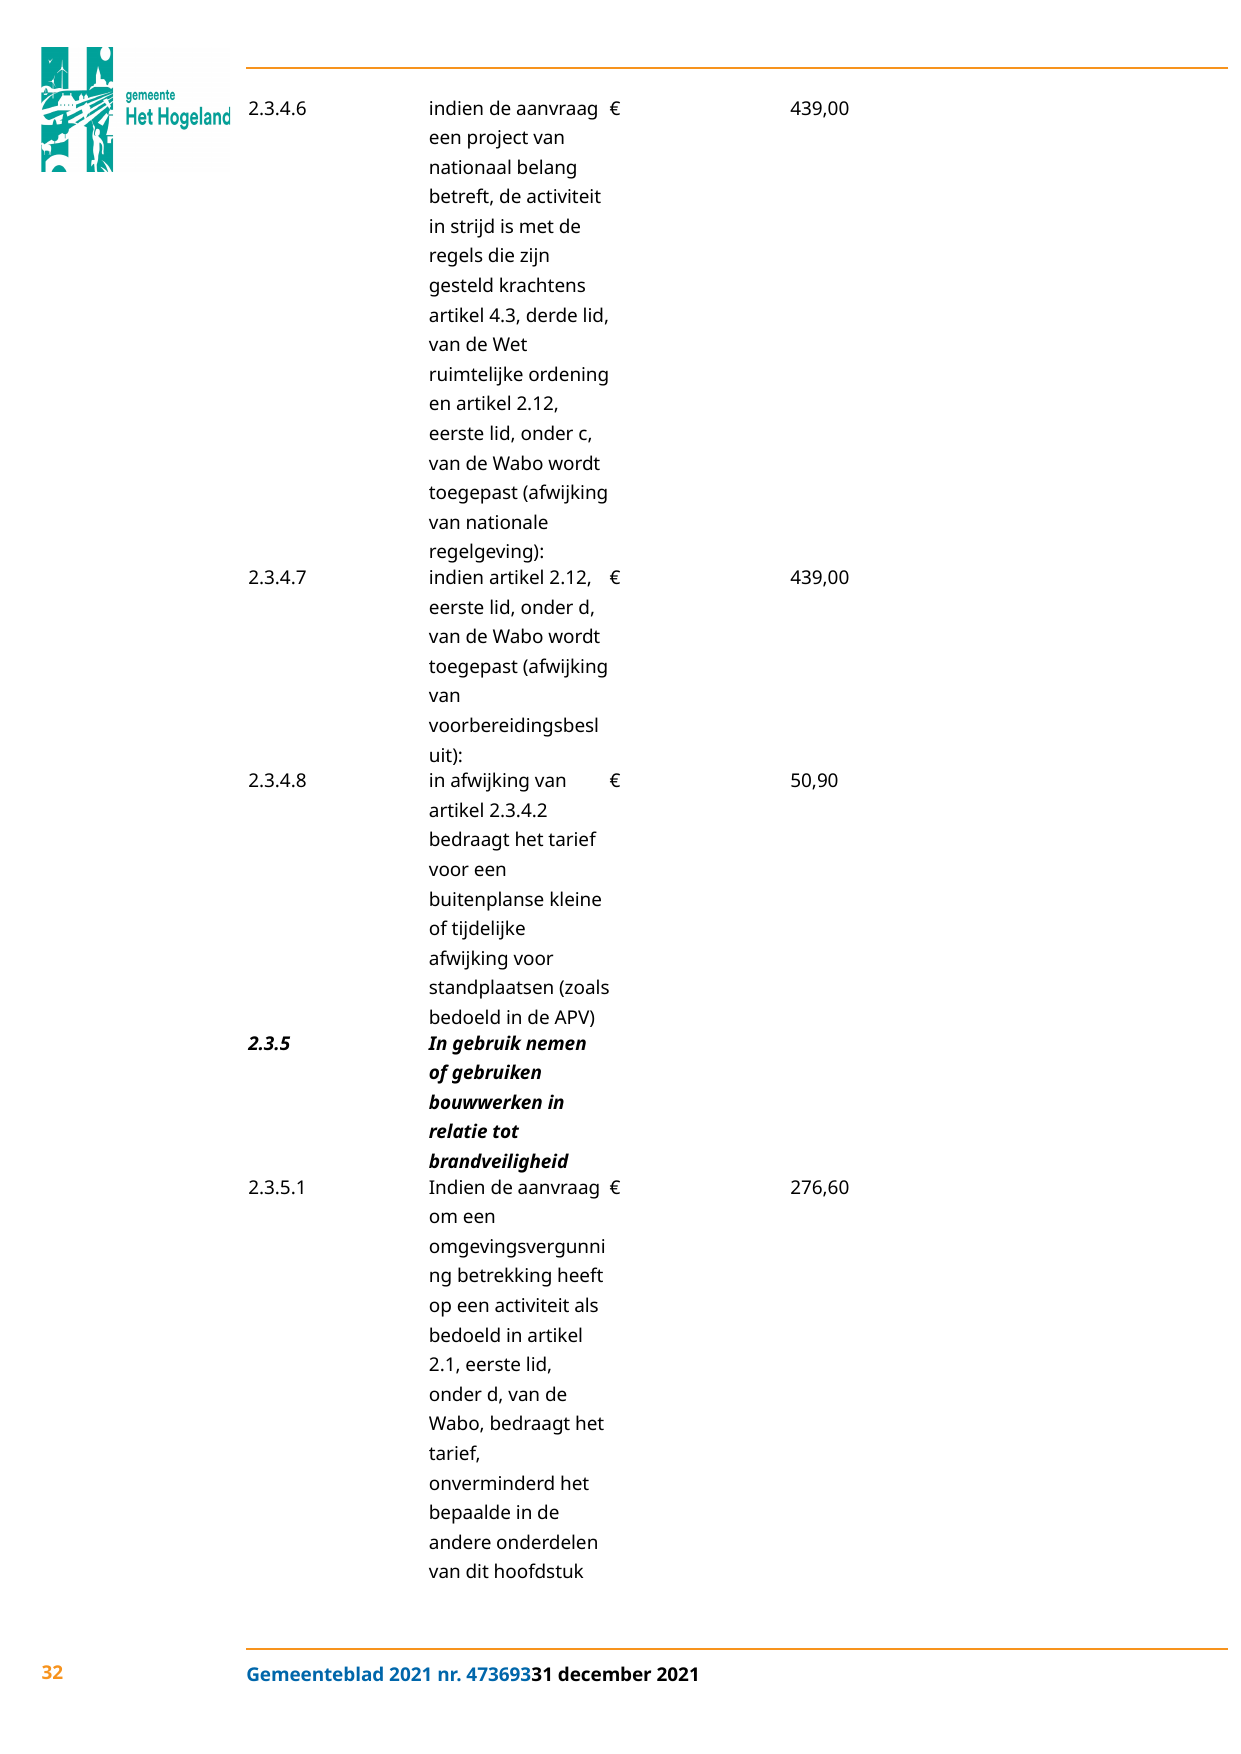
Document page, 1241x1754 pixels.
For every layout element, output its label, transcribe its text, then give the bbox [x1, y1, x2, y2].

table_cell [609, 1030, 790, 1174]
table_cell [790, 1030, 971, 1174]
table_cell Indien de aanvraag om een omgevingsvergunning betrekking heeft op een activiteit als bedoeld in artikel 2.1, eerste lid, onder d, van de Wabo, bedraagt het tarief, onverminderd het bepaalde in de andere onderdelen van dit hoofdstuk [429, 1174, 609, 1584]
table_cell 50,90 [790, 768, 971, 1030]
table_cell € [609, 95, 790, 564]
table_cell [971, 1030, 1152, 1174]
table_cell indien de aanvraag een project van nationaal belang betreft, de activiteit in strijd is met de regels die zijn gesteld krachtens artikel 4.3, derde lid, van de Wet ruimtelijke ordening en artikel 2.12, eerste lid, onder c, van de Wabo wordt toegepast (afwijking van nationale regelgeving): [429, 95, 609, 564]
table_cell [971, 1174, 1152, 1584]
table_cell 439,00 [790, 95, 971, 564]
table_cell € [609, 768, 790, 1030]
table_cell 2.3.4.8 [248, 768, 429, 1030]
table_cell 2.3.5.1 [248, 1174, 429, 1584]
table_cell [971, 564, 1152, 767]
table_cell 439,00 [790, 564, 971, 767]
table_cell 276,60 [790, 1174, 971, 1584]
table_cell In gebruik nemen of gebruiken bouwwerken in relatie tot brandveiligheid [429, 1030, 609, 1174]
table_cell [971, 95, 1152, 564]
table_cell € [609, 564, 790, 767]
table_cell indien artikel 2.12, eerste lid, onder d, van de Wabo wordt toegepast (afwijking van voorbereidingsbesluit): [429, 564, 609, 767]
table_cell 2.3.4.6 [248, 95, 429, 564]
table_cell 2.3.5 [248, 1030, 429, 1174]
table_cell € [609, 1174, 790, 1584]
table_cell in afwijking van artikel 2.3.4.2 bedraagt het tarief voor een buitenplanse kleine of tijdelijke afwijking voor standplaatsen (zoals bedoeld in de APV) [429, 768, 609, 1030]
picture [41, 47, 231, 172]
table_cell 2.3.4.7 [248, 564, 429, 767]
table_cell [971, 768, 1152, 1030]
